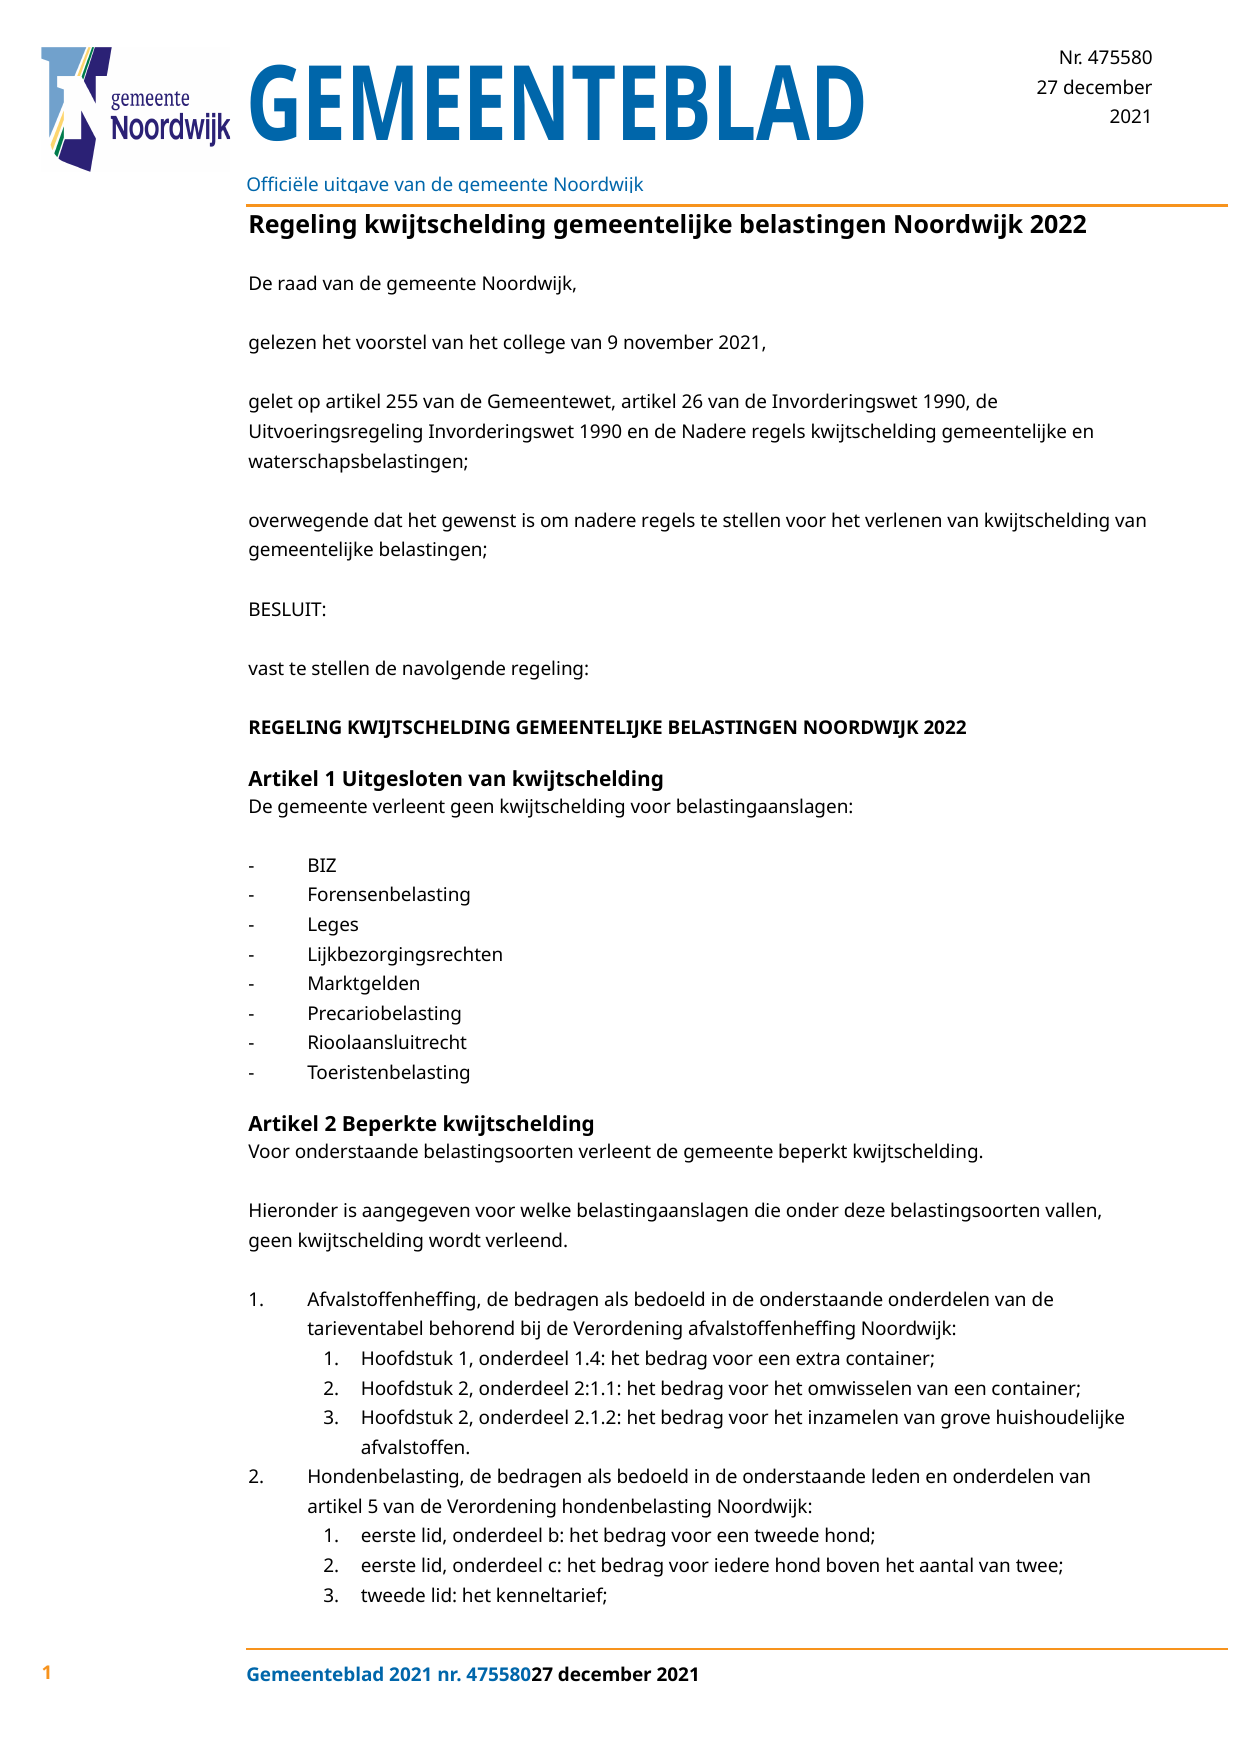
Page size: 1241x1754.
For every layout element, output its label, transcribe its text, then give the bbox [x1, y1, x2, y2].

list Hoofdstuk 2, onderdeel 2.1.2: het bedrag voor het inzamelen van grove huishoudelijke afvalstoffen. [323, 1404, 1152, 1459]
text vast te stellen de navolgende regeling: [248, 655, 1152, 681]
text gelezen het voorstel van het college van 9 november 2021, [248, 329, 1152, 355]
list Afvalstoffenheffing, de bedragen als bedoeld in de onderstaande onderdelen van de tarieventabel behorend bij de Verordening afvalstoffenheffing Noordwijk: [248, 1286, 1152, 1341]
text Voor onderstaande belastingsoorten verleent de gemeente beperkt kwijtschelding. [248, 1138, 1152, 1164]
text Artikel 2 Beperkte kwijtschelding [248, 1109, 1152, 1138]
text REGELING KWIJTSCHELDING GEMEENTELIJKE BELASTINGEN NOORDWIJK 2022 [248, 714, 1152, 740]
list Hoofdstuk 2, onderdeel 2:1.1: het bedrag voor het omwisselen van een container; [323, 1375, 1152, 1400]
text De gemeente verleent geen kwijtschelding voor belastingaanslagen: [248, 793, 1152, 819]
text Regeling kwijtschelding gemeentelijke belastingen Noordwijk 2022 [248, 207, 1152, 241]
list Marktgelden [248, 970, 1152, 996]
list eerste lid, onderdeel b: het bedrag voor een tweede hond; [323, 1523, 1152, 1548]
list BIZ [248, 852, 1152, 878]
list eerste lid, onderdeel c: het bedrag voor iedere hond boven het aantal van twee; [323, 1552, 1152, 1578]
text BESLUIT: [248, 596, 1152, 621]
list Hondenbelasting, de bedragen als bedoeld in de onderstaande leden en onderdelen van artikel 5 van de Verordening hondenbelasting Noordwijk: [248, 1463, 1152, 1519]
list Leges [248, 911, 1152, 937]
text Artikel 1 Uitgesloten van kwijtschelding [248, 764, 1152, 793]
text De raad van de gemeente Noordwijk, [248, 270, 1152, 296]
list Precariobelasting [248, 1000, 1152, 1026]
picture [41, 47, 231, 172]
list Forensenbelasting [248, 882, 1152, 907]
text gelet op artikel 255 van de Gemeentewet, artikel 26 van de Invorderingswet 1990, de Uitvoeringsregeling Invorderingswet 1990 en de Nadere regels kwijtschelding gemeentelijke en waterschapsbelastingen; [248, 389, 1152, 473]
list Lijkbezorgingsrechten [248, 941, 1152, 967]
list Rioolaansluitrecht [248, 1029, 1152, 1055]
list Hoofdstuk 1, onderdeel 1.4: het bedrag voor een extra container; [323, 1345, 1152, 1371]
list Toeristenbelasting [248, 1059, 1152, 1085]
text overwegende dat het gewenst is om nadere regels te stellen voor het verlenen van kwijtschelding van gemeentelijke belastingen; [248, 507, 1152, 562]
text Hieronder is aangegeven voor welke belastingaanslagen die onder deze belastingsoorten vallen, geen kwijtschelding wordt verleend. [248, 1197, 1152, 1252]
list tweede lid: het kenneltarief; [323, 1582, 1152, 1607]
